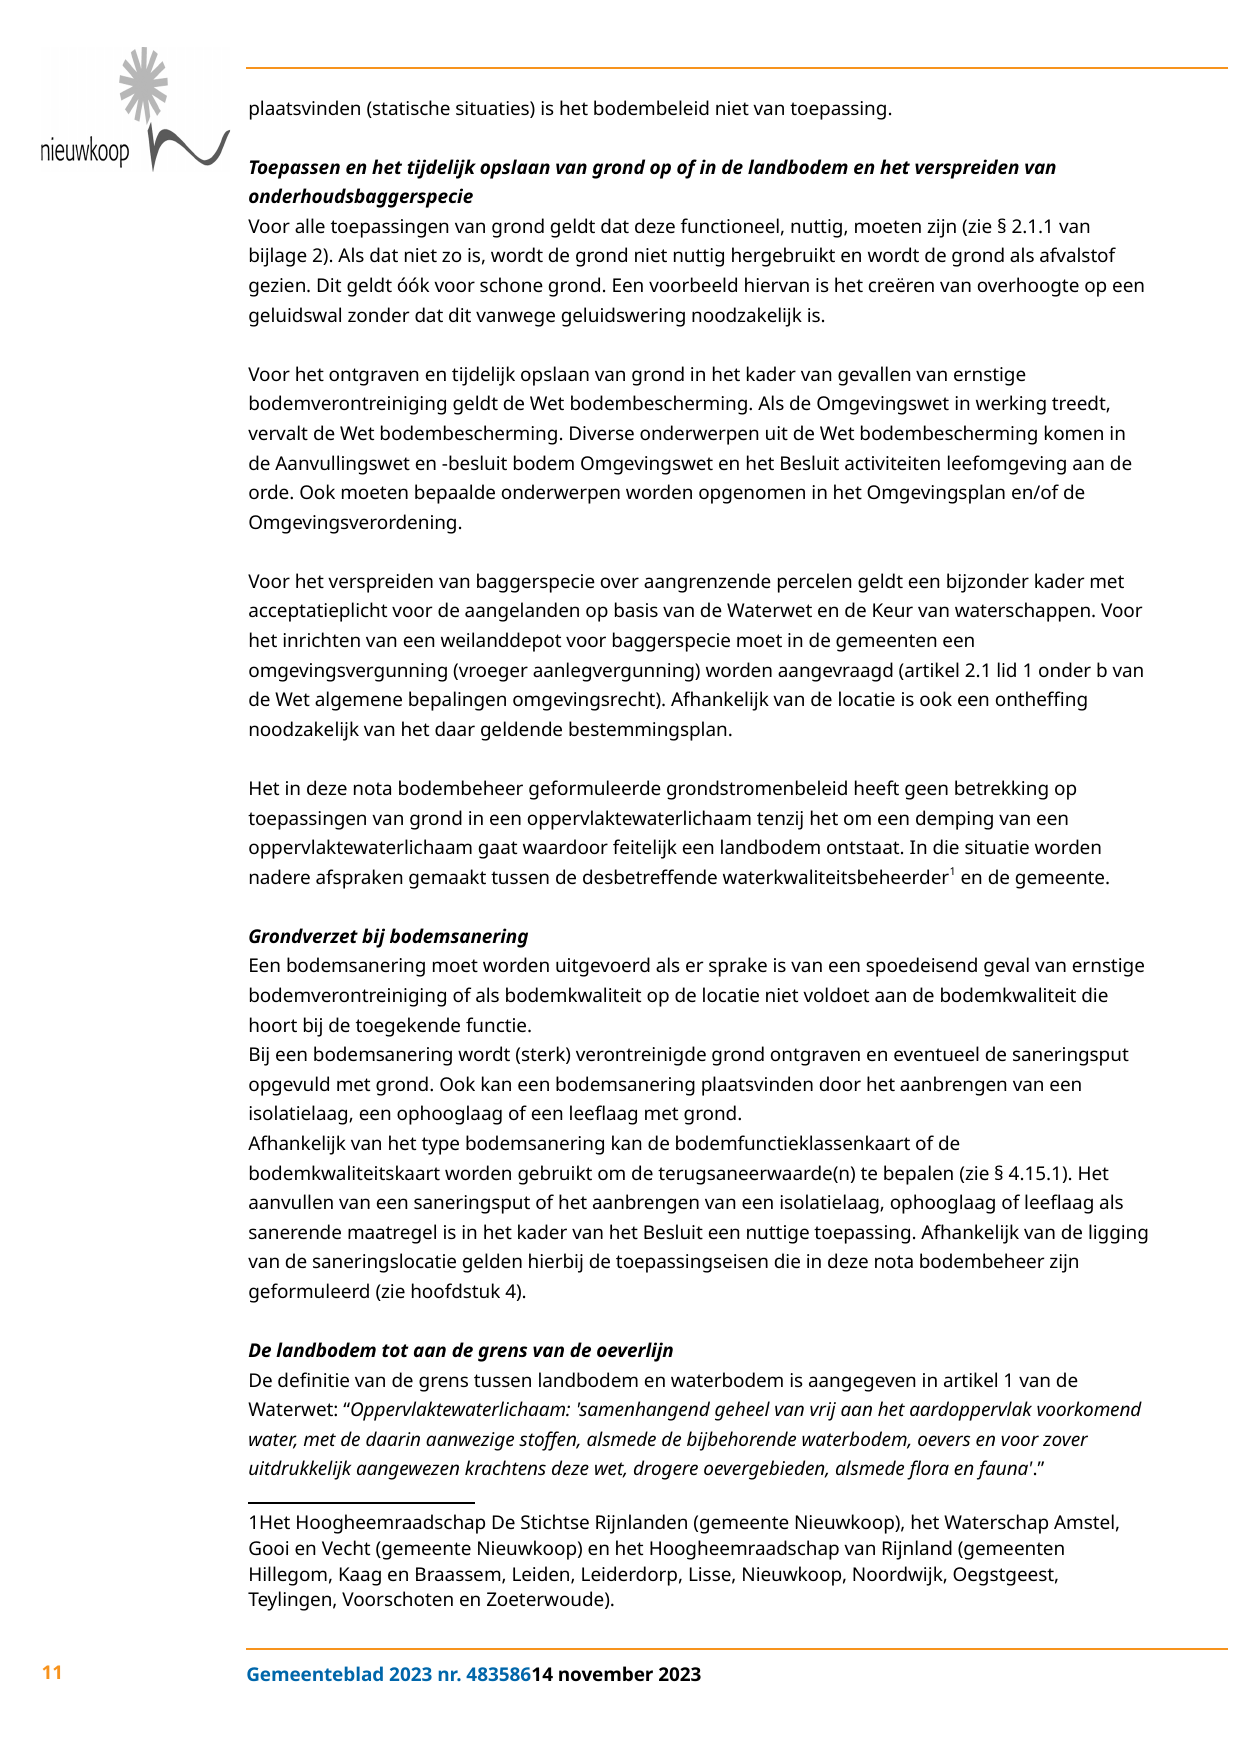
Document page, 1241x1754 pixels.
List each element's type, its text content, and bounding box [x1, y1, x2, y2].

text Bij een bodemsanering wordt (sterk) verontreinigde grond ontgraven en eventueel de saneringsput opgevuld met grond. Ook kan een bodemsanering plaatsvinden door het aanbrengen van een isolatielaag, een ophooglaag of een leeflaag met grond. [248, 1041, 1152, 1126]
text Het in deze nota bodembeheer geformuleerde grondstromenbeleid heeft geen betrekking op toepassingen van grond in een oppervlaktewaterlichaam tenzij het om een demping van een oppervlaktewaterlichaam gaat waardoor feitelijk een landbodem ontstaat. In die situatie worden nadere afspraken gemaakt tussen de desbetreffende waterkwaliteitsbeheerder en de gemeente. [248, 775, 1152, 890]
text Voor het ontgraven en tijdelijk opslaan van grond in het kader van gevallen van ernstige bodemverontreiniging geldt de Wet bodembescherming. Als de Omgevingswet in werking treedt, vervalt de Wet bodembescherming. Diverse onderwerpen uit de Wet bodembescherming komen in de Aanvullingswet en -besluit bodem Omgevingswet en het Besluit activiteiten leefomgeving aan de orde. Ook moeten bepaalde onderwerpen worden opgenomen in het Omgevingsplan en/of de Omgevingsverordening. [248, 361, 1152, 535]
text Toepassen en het tijdelijk opslaan van grond op of in de landbodem en het verspreiden van onderhoudsbaggerspecie [248, 154, 1152, 209]
text Afhankelijk van het type bodemsanering kan de bodemfunctieklassenkaart of de bodemkwaliteitskaart worden gebruikt om de terugsaneerwaarde(n) te bepalen (zie § 4.15.1). Het aanvullen van een saneringsput of het aanbrengen van een isolatielaag, ophooglaag of leeflaag als sanerende maatregel is in het kader van het Besluit een nuttige toepassing. Afhankelijk van de ligging van de saneringslocatie gelden hierbij de toepassingseisen die in deze nota bodembeheer zijn geformuleerd (zie hoofdstuk 4). [248, 1130, 1152, 1304]
text Grondverzet bij bodemsanering [248, 923, 1152, 949]
picture [41, 47, 231, 172]
text De definitie van de grens tussen landbodem en waterbodem is aangegeven in artikel 1 van de Waterwet: “Oppervlaktewaterlichaam: 'samenhangend geheel van vrij aan het aardoppervlak voorkomend water, met de daarin aanwezige stoffen, alsmede de bijbehorende waterbodem, oevers en voor zover uitdrukkelijk aangewezen krachtens deze wet, drogere oevergebieden, alsmede flora en fauna'.” [248, 1367, 1152, 1481]
text Voor alle toepassingen van grond geldt dat deze functioneel, nuttig, moeten zijn (zie § 2.1.1 van bijlage 2). Als dat niet zo is, wordt de grond niet nuttig hergebruikt en wordt de grond als afvalstof gezien. Dit geldt óók voor schone grond. Een voorbeeld hiervan is het creëren van overhoogte op een geluidswal zonder dat dit vanwege geluidswering noodzakelijk is. [248, 213, 1152, 328]
text Voor het verspreiden van baggerspecie over aangrenzende percelen geldt een bijzonder kader met acceptatieplicht voor de aangelanden op basis van de Waterwet en de Keur van waterschappen. Voor het inrichten van een weilanddepot voor baggerspecie moet in de gemeenten een omgevingsvergunning (vroeger aanlegvergunning) worden aangevraagd (artikel 2.1 lid 1 onder b van de Wet algemene bepalingen omgevingsrecht). Afhankelijk van de locatie is ook een ontheffing noodzakelijk van het daar geldende bestemmingsplan. [248, 568, 1152, 742]
text plaatsvinden (statische situaties) is het bodembeleid niet van toepassing. [248, 95, 1152, 121]
text De landbodem tot aan de grens van de oeverlijn [248, 1337, 1152, 1363]
text Een bodemsanering moet worden uitgevoerd als er sprake is van een spoedeisend geval van ernstige bodemverontreiniging of als bodemkwaliteit op de locatie niet voldoet aan de bodemkwaliteit die hoort bij de toegekende functie. [248, 953, 1152, 1038]
text Het Hoogheemraadschap De Stichtse Rijnlanden (gemeente Nieuwkoop), het Waterschap Amstel, Gooi en Vecht (gemeente Nieuwkoop) en het Hoogheemraadschap van Rijnland (gemeenten Hillegom, Kaag en Braassem, Leiden, Leiderdorp, Lisse, Nieuwkoop, Noordwijk, Oegstgeest, Teylingen, Voorschoten en Zoeterwoude). [248, 1509, 1152, 1612]
